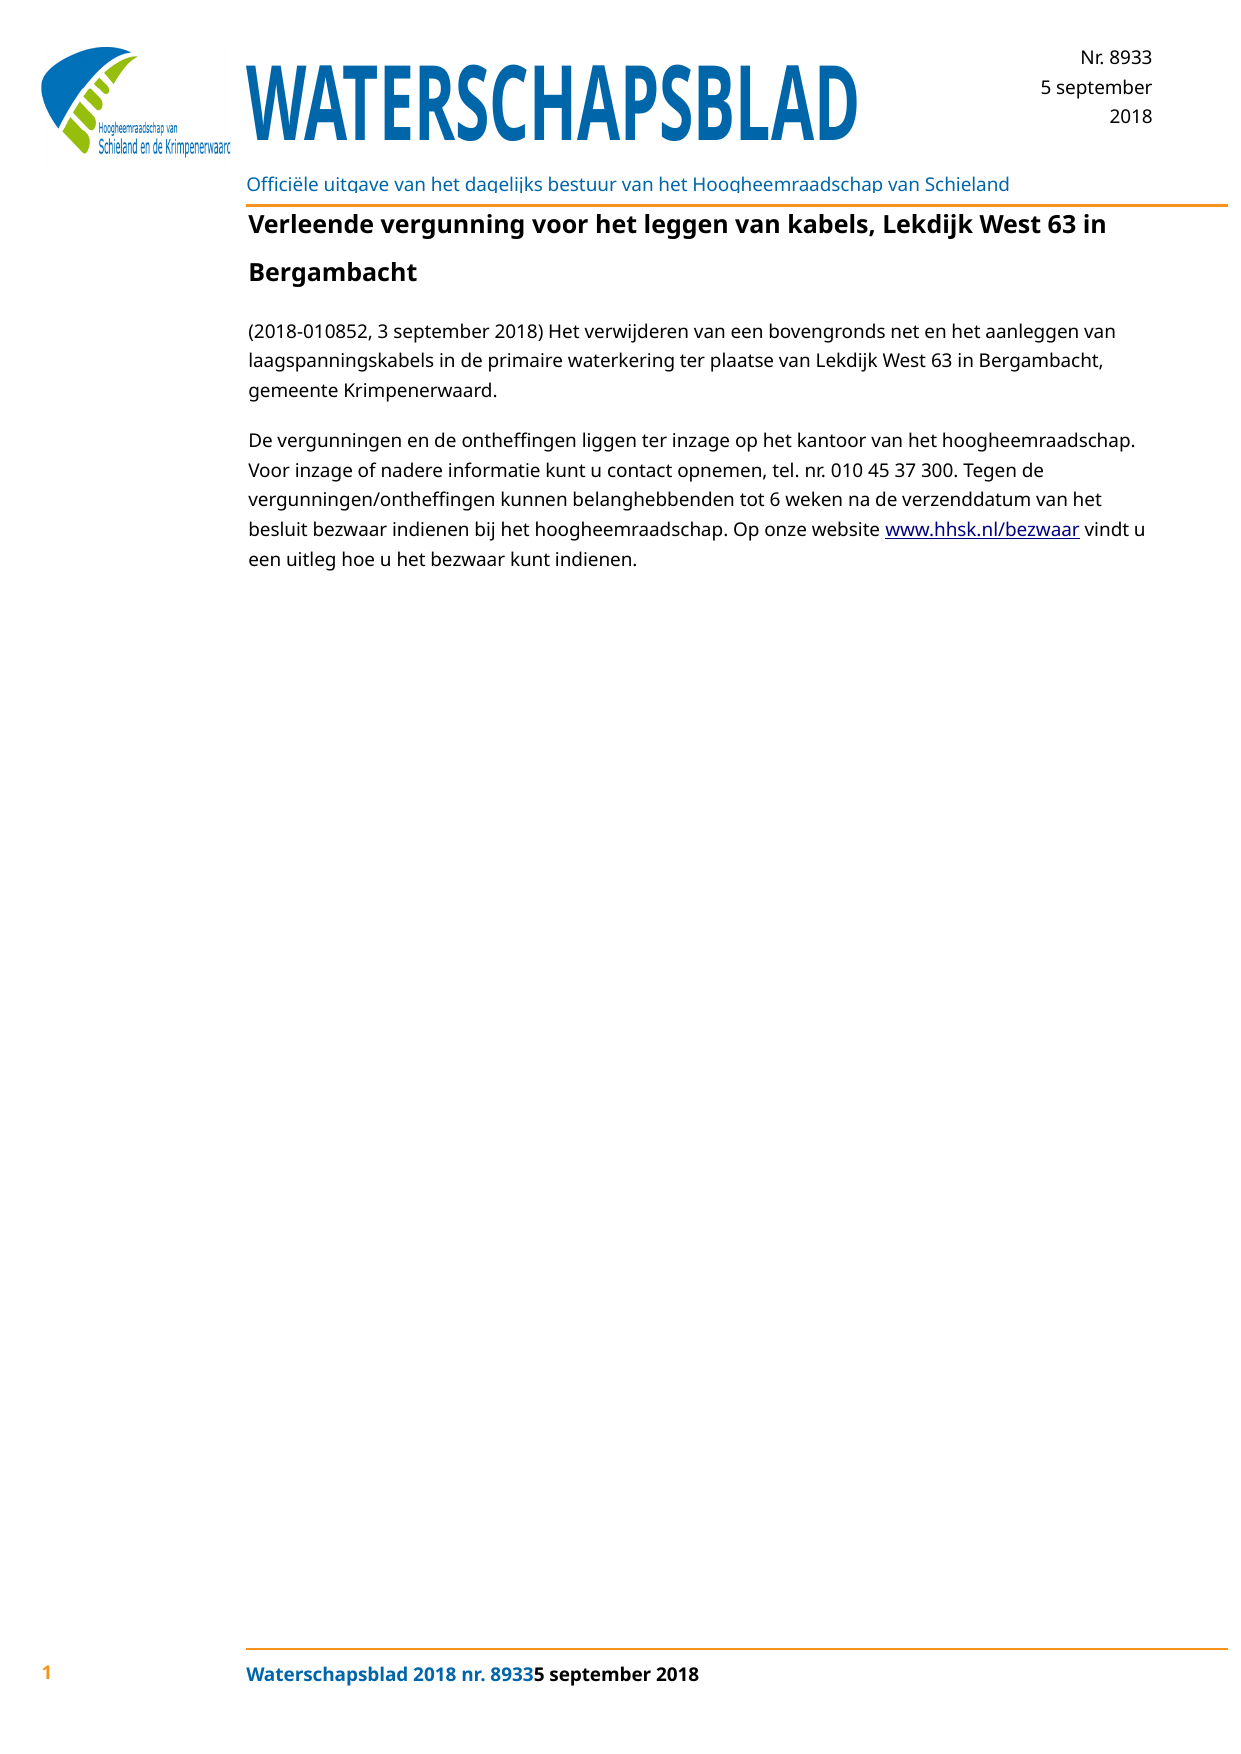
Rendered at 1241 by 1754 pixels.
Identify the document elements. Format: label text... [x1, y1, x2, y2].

text Verleende vergunning voor het leggen van kabels, Lekdijk West 63 in Bergambacht [248, 207, 1152, 288]
picture [41, 47, 231, 172]
text (2018-010852, 3 september 2018) Het verwijderen van een bovengronds net en het aanleggen van laagspanningskabels in de primaire waterkering ter plaatse van Lekdijk West 63 in Bergambacht, gemeente Krimpenerwaard. [248, 318, 1152, 403]
text De vergunningen en de ontheffingen liggen ter inzage op het kantoor van het hoogheemraadschap. Voor inzage of nadere informatie kunt u contact opnemen, tel. nr. 010 45 37 300. Tegen de vergunningen/ontheffingen kunnen belanghebbenden tot 6 weken na de verzenddatum van het besluit bezwaar indienen bij het hoogheemraadschap. Op onze website www.hhsk.nl/bezwaar vindt u een uitleg hoe u het bezwaar kunt indienen. [248, 427, 1152, 572]
